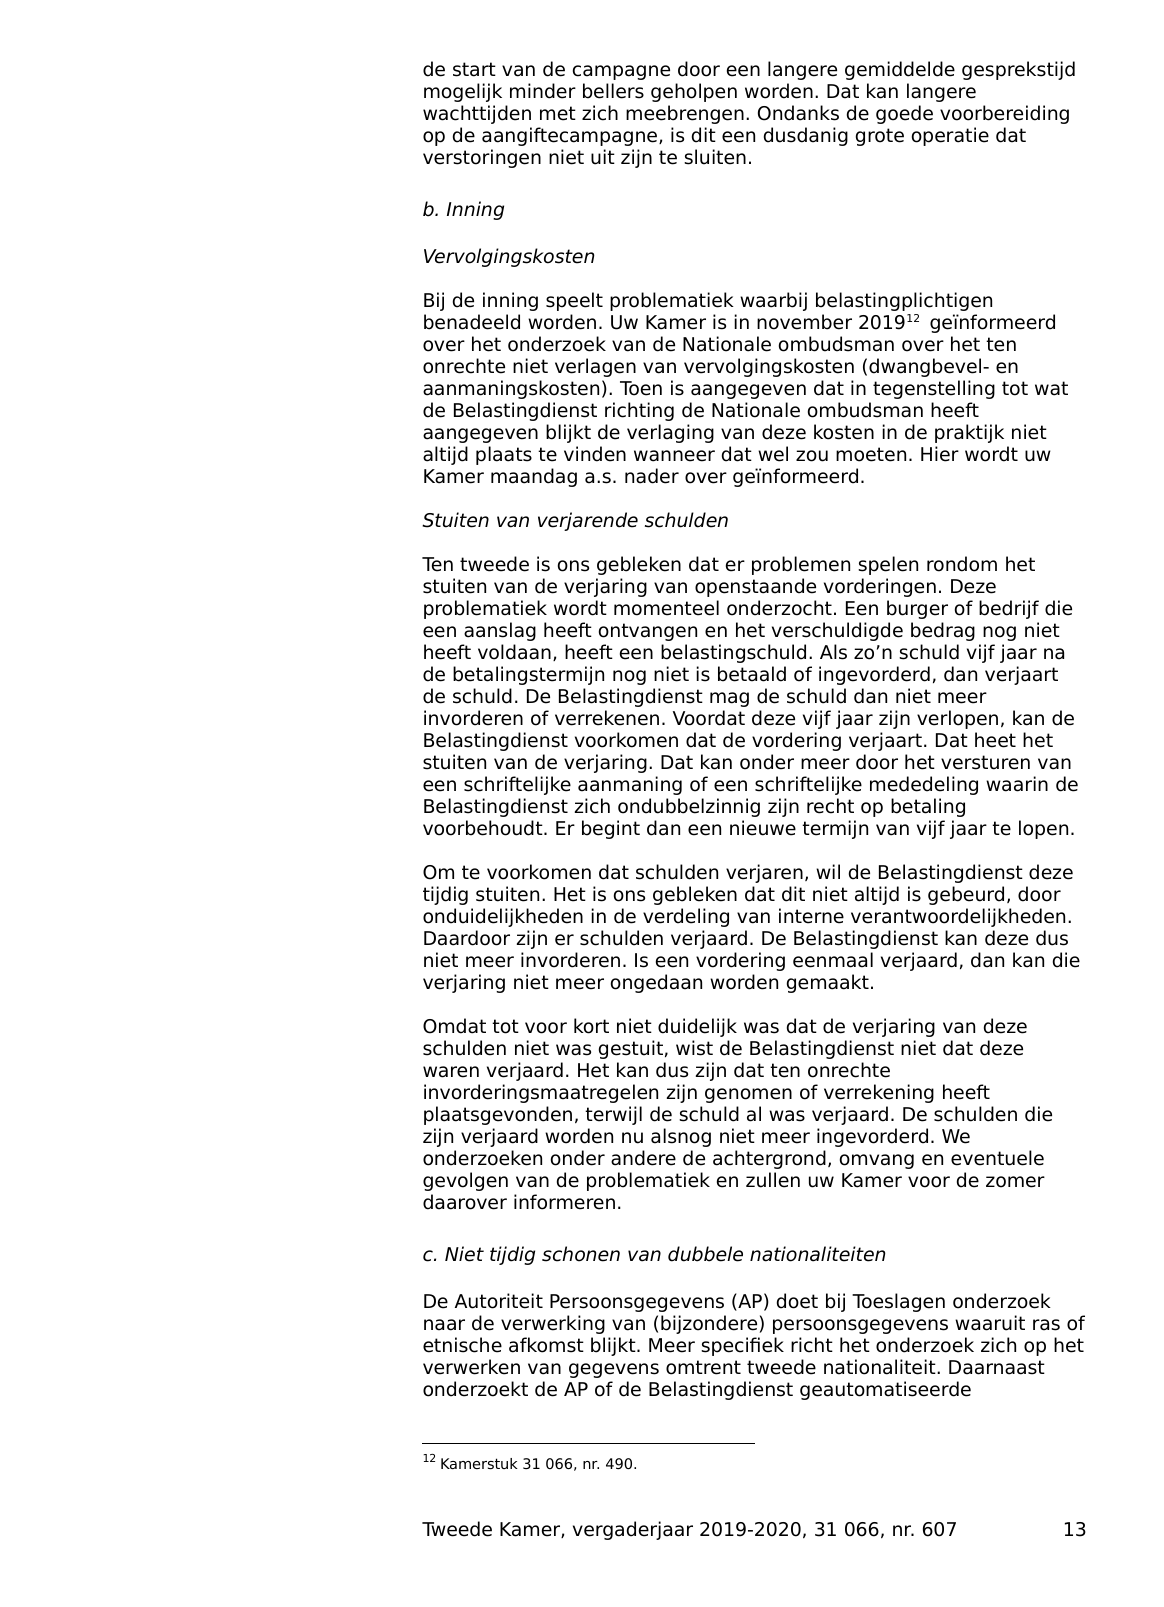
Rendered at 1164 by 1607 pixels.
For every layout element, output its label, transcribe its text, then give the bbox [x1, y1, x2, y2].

text Omdat tot voor kort niet duidelijk was dat de verjaring van deze schulden niet was gestuit, wist de Belastingdienst niet dat deze waren verjaard. Het kan dus zijn dat ten onrechte invorderingsmaatregelen zijn genomen of verrekening heeft plaatsgevonden, terwijl de schuld al was verjaard. De schulden die zijn verjaard worden nu alsnog niet meer ingevorderd. We onderzoeken onder andere de achtergrond, omvang en eventuele gevolgen van de problematiek en zullen uw Kamer voor de zomer daarover informeren. [422, 1016, 1087, 1214]
text Kamerstuk 31 066, nr. 490. [422, 1452, 1087, 1474]
subtitle b. Inning [422, 199, 1087, 221]
text de start van de campagne door een langere gemiddelde gesprekstijd mogelijk minder bellers geholpen worden. Dat kan langere wachttijden met zich meebrengen. Ondanks de goede voorbereiding op de aangiftecampagne, is dit een dusdanig grote operatie dat verstoringen niet uit zijn te sluiten. [422, 59, 1087, 169]
text Om te voorkomen dat schulden verjaren, wil de Belastingdienst deze tijdig stuiten. Het is ons gebleken dat dit niet altijd is gebeurd, door onduidelijkheden in de verdeling van interne verantwoordelijkheden. Daardoor zijn er schulden verjaard. De Belastingdienst kan deze dus niet meer invorderen. Is een vordering eenmaal verjaard, dan kan die verjaring niet meer ongedaan worden gemaakt. [422, 862, 1087, 994]
subtitle Stuiten van verjarende schulden [422, 510, 1087, 532]
text De Autoriteit Persoonsgegevens (AP) doet bij Toeslagen onderzoek naar de verwerking van (bijzondere) persoonsgegevens waaruit ras of etnische afkomst blijkt. Meer specifiek richt het onderzoek zich op het verwerken van gegevens omtrent tweede nationaliteit. Daarnaast onderzoekt de AP of de Belastingdienst geautomatiseerde [422, 1291, 1087, 1401]
subtitle Vervolgingskosten [422, 246, 1087, 268]
text Bij de inning speelt problematiek waarbij belastingplichtigen benadeeld worden. Uw Kamer is in november 2019 geïnformeerd over het onderzoek van de Nationale ombudsman over het ten onrechte niet verlagen van vervolgingskosten (dwangbevel- en aanmaningskosten). Toen is aangegeven dat in tegenstelling tot wat de Belastingdienst richting de Nationale ombudsman heeft aangegeven blijkt de verlaging van deze kosten in de praktijk niet altijd plaats te vinden wanneer dat wel zou moeten. Hier wordt uw Kamer maandag a.s. nader over geïnformeerd. [422, 290, 1087, 488]
subtitle c. Niet tijdig schonen van dubbele nationaliteiten [422, 1244, 1087, 1266]
text Ten tweede is ons gebleken dat er problemen spelen rondom het stuiten van de verjaring van openstaande vorderingen. Deze problematiek wordt momenteel onderzocht. Een burger of bedrijf die een aanslag heeft ontvangen en het verschuldigde bedrag nog niet heeft voldaan, heeft een belastingschuld. Als zo’n schuld vijf jaar na de betalingstermijn nog niet is betaald of ingevorderd, dan verjaart de schuld. De Belastingdienst mag de schuld dan niet meer invorderen of verrekenen. Voordat deze vijf jaar zijn verlopen, kan de Belastingdienst voorkomen dat de vordering verjaart. Dat heet het stuiten van de verjaring. Dat kan onder meer door het versturen van een schriftelijke aanmaning of een schriftelijke mededeling waarin de Belastingdienst zich ondubbelzinnig zijn recht op betaling voorbehoudt. Er begint dan een nieuwe termijn van vijf jaar te lopen. [422, 554, 1087, 840]
